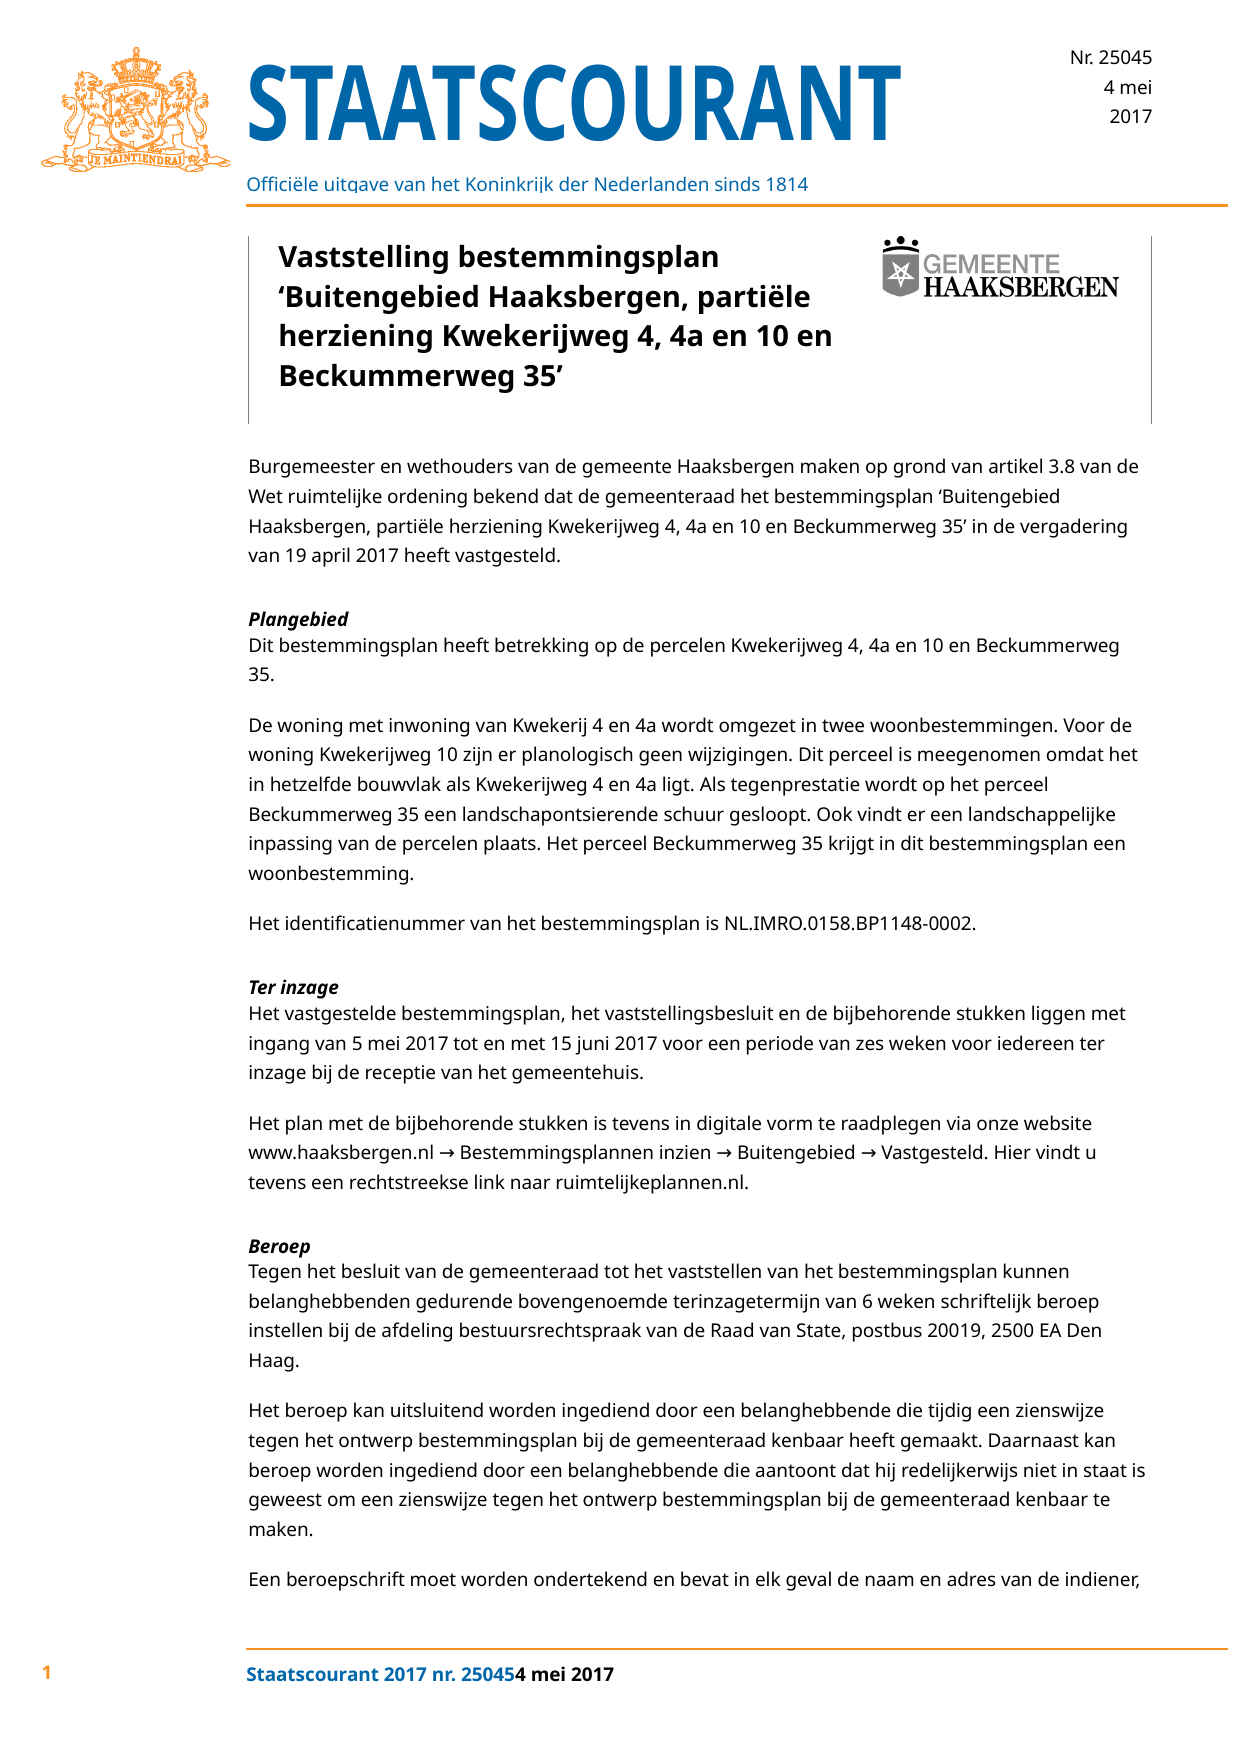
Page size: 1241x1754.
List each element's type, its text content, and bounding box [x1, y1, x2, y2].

text Ter inzage [248, 974, 1152, 1000]
text Het identificatienummer van het bestemmingsplan is NL.IMRO.0158.BP1148-0002. [248, 910, 1152, 936]
text Het beroep kan uitsluitend worden ingediend door een belanghebbende die tijdig een zienswijze tegen het ontwerp bestemmingsplan bij de gemeenteraad kenbaar heeft gemaakt. Daarnaast kan beroep worden ingediend door een belanghebbende die aantoont dat hij redelijkerwijs niet in staat is geweest om een zienswijze tegen het ontwerp bestemmingsplan bij de gemeenteraad kenbaar te maken. [248, 1398, 1152, 1542]
text Burgemeester en wethouders van de gemeente Haaksbergen maken op grond van artikel 3.8 van de Wet ruimtelijke ordening bekend dat de gemeenteraad het bestemmingsplan ‘Buitengebied Haaksbergen, partiële herziening Kwekerijweg 4, 4a en 10 en Beckummerweg 35’ in de vergadering van 19 april 2017 heeft vastgesteld. [248, 454, 1152, 568]
text Dit bestemmingsplan heeft betrekking op de percelen Kwekerijweg 4, 4a en 10 en Beckummerweg 35. [248, 632, 1152, 687]
text Het plan met de bijbehorende stukken is tevens in digitale vorm te raadplegen via onze website www.haaksbergen.nl → Bestemmingsplannen inzien → Buitengebied → Vastgesteld. Hier vindt u tevens een rechtstreekse link naar ruimtelijkeplannen.nl. [248, 1110, 1152, 1194]
picture [41, 47, 231, 172]
picture [882, 236, 1119, 297]
text Beroep [248, 1233, 1152, 1258]
text Een beroepschrift moet worden ondertekend en bevat in elk geval de naam en adres van de indiener, [248, 1566, 1152, 1592]
text Plangebied [248, 606, 1152, 632]
table_header [850, 236, 1151, 424]
text Tegen het besluit van de gemeenteraad tot het vaststellen van het bestemmingsplan kunnen belanghebbenden gedurende bovengenoemde terinzagetermijn van 6 weken schriftelijk beroep instellen bij de afdeling bestuursrechtspraak van de Raad van State, postbus 20019, 2500 EA Den Haag. [248, 1258, 1152, 1373]
table_header Vaststelling bestemmingsplan ‘Buitengebied Haaksbergen, partiële herziening Kwekerijweg 4, 4a en 10 en Beckummerweg 35’ [249, 236, 850, 424]
text Het vastgestelde bestemmingsplan, het vaststellingsbesluit en de bijbehorende stukken liggen met ingang van 5 mei 2017 tot en met 15 juni 2017 voor een periode van zes weken voor iedereen ter inzage bij de receptie van het gemeentehuis. [248, 1000, 1152, 1085]
text De woning met inwoning van Kwekerij 4 en 4a wordt omgezet in twee woonbestemmingen. Voor de woning Kwekerijweg 10 zijn er planologisch geen wijzigingen. Dit perceel is meegenomen omdat het in hetzelfde bouwvlak als Kwekerijweg 4 en 4a ligt. Als tegenprestatie wordt op het perceel Beckummerweg 35 een landschapontsierende schuur gesloopt. Ook vindt er een landschappelijke inpassing van de percelen plaats. Het perceel Beckummerweg 35 krijgt in dit bestemmingsplan een woonbestemming. [248, 712, 1152, 886]
